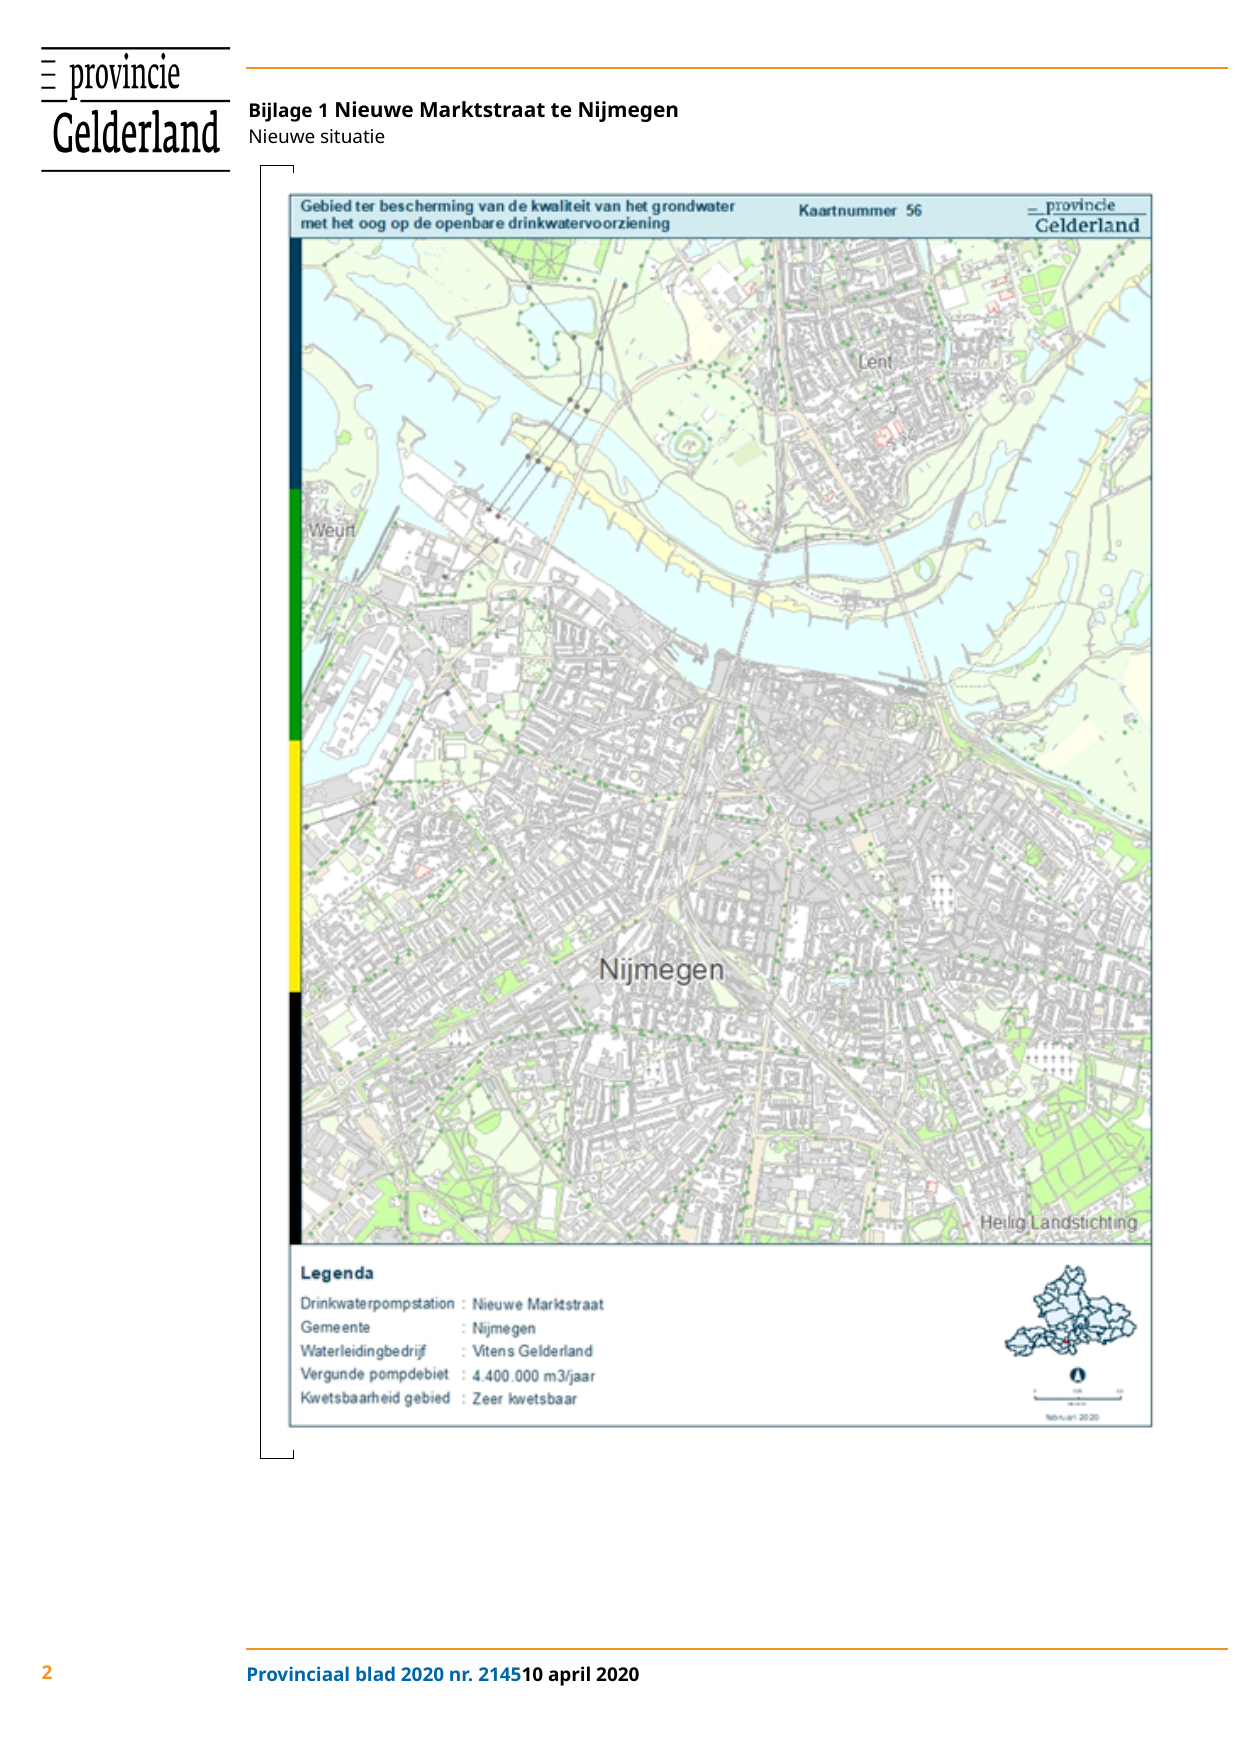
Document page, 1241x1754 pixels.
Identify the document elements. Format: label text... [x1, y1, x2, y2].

picture [41, 47, 231, 172]
picture [268, 173, 1173, 1450]
text Nieuwe situatie [248, 123, 1152, 149]
text Bijlage 1 Nieuwe Marktstraat te Nijmegen [248, 95, 1152, 123]
